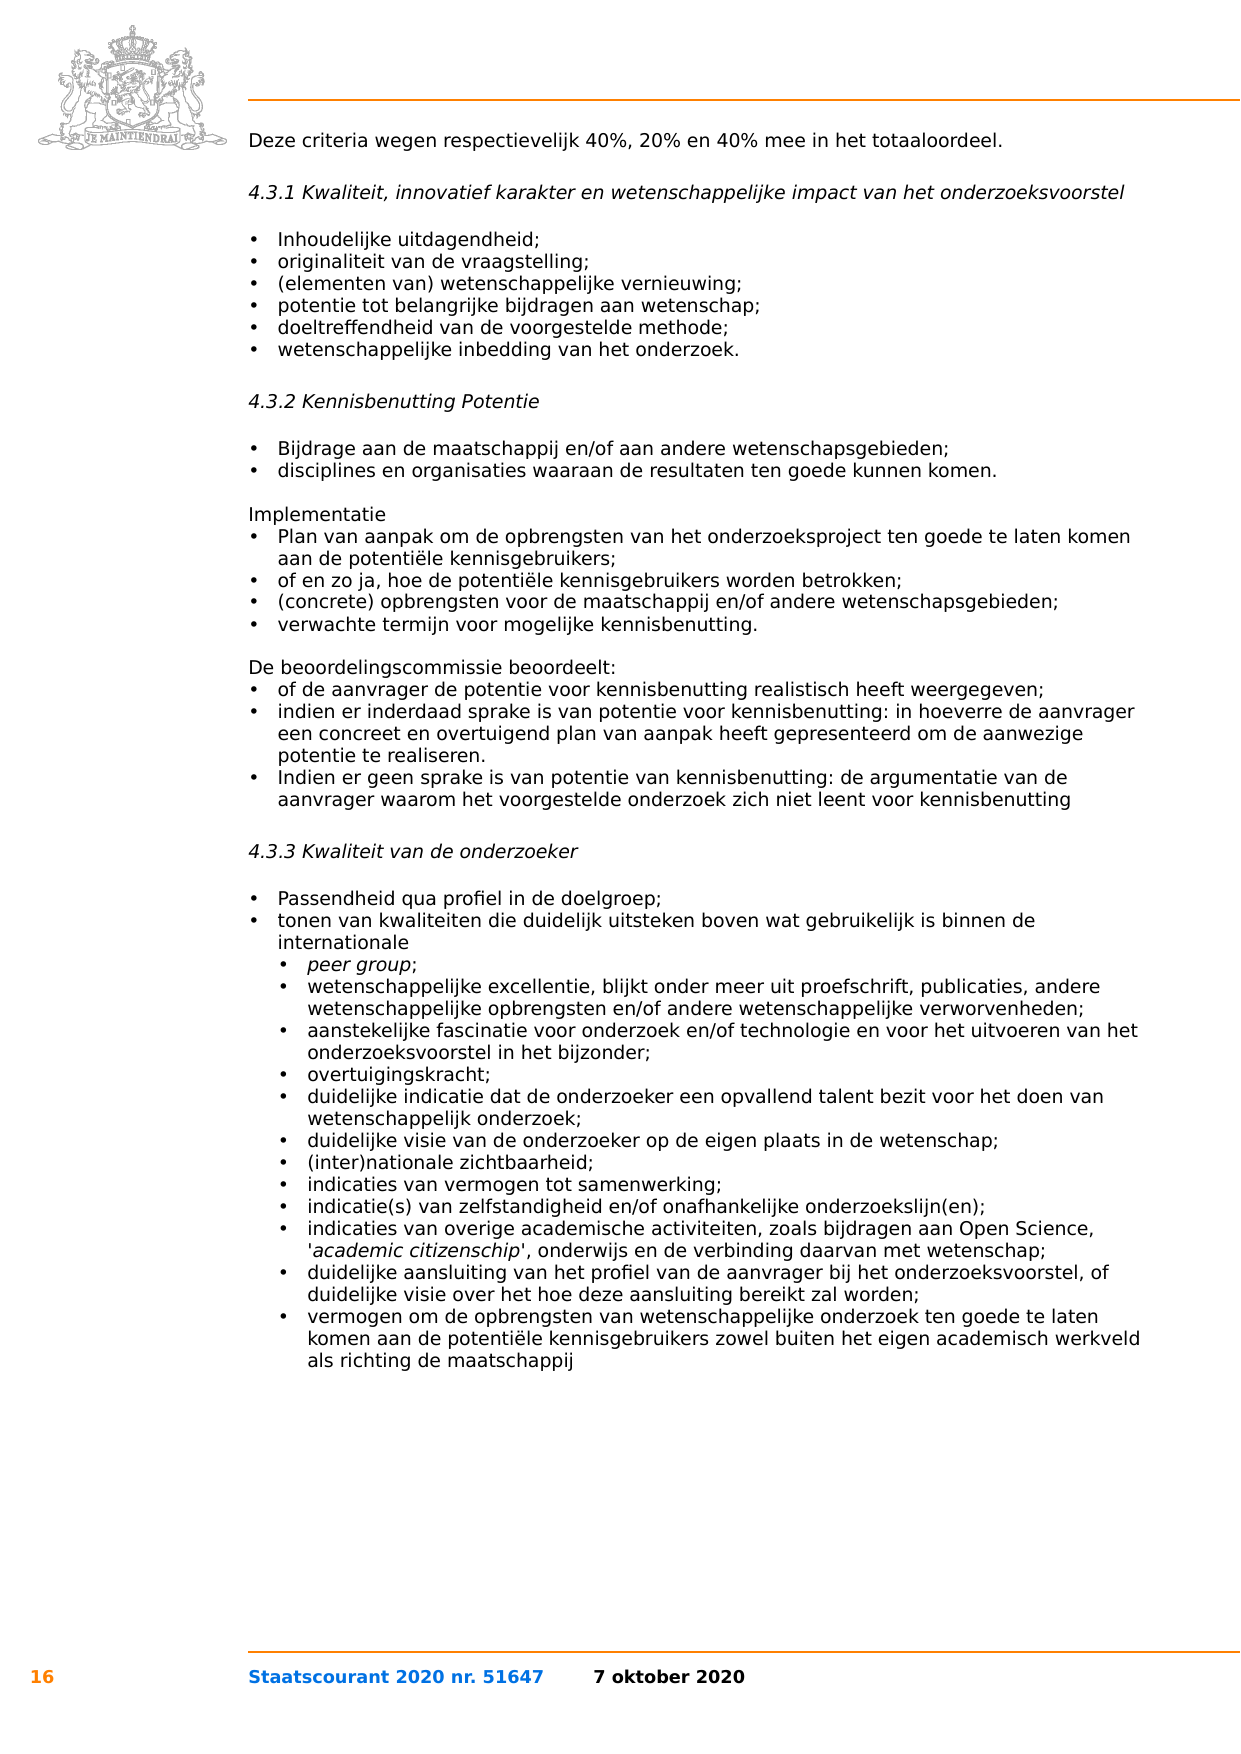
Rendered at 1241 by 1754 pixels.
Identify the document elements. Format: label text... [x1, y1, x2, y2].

text • (concrete) opbrengsten voor de maatschappij en/of andere wetenschapsgebieden; [248, 591, 1163, 613]
text • Passendheid qua profiel in de doelgroep; [248, 888, 1163, 910]
text De beoordelingscommissie beoordeelt: [248, 657, 1163, 679]
text • wetenschappelijke excellentie, blijkt onder meer uit proefschrift, publicaties, andere wetenschappelijke opbrengsten en/of andere wetenschappelijke verworvenheden; [278, 976, 1163, 1020]
text • vermogen om de opbrengsten van wetenschappelijke onderzoek ten goede te laten komen aan de potentiële kennisgebruikers zowel buiten het eigen academisch werkveld als richting de maatschappij [278, 1306, 1163, 1372]
text • (inter)nationale zichtbaarheid; [278, 1152, 1163, 1174]
subtitle 4.3.1 Kwaliteit, innovatief karakter en wetenschappelijke impact van het onderzoeksvoorstel [248, 182, 1163, 204]
subtitle 4.3.2 Kennisbenutting Potentie [248, 391, 1163, 413]
text • potentie tot belangrijke bijdragen aan wetenschap; [248, 295, 1163, 317]
text • wetenschappelijke inbedding van het onderzoek. [248, 339, 1163, 361]
text • overtuigingskracht; [278, 1064, 1163, 1086]
text • Inhoudelijke uitdagendheid; [248, 229, 1163, 251]
text • peer group; [278, 954, 1163, 976]
text • Indien er geen sprake is van potentie van kennisbenutting: de argumentatie van de aanvrager waarom het voorgestelde onderzoek zich niet leent voor kennisbenutting [248, 767, 1163, 811]
text • duidelijke visie van de onderzoeker op de eigen plaats in de wetenschap; [278, 1130, 1163, 1152]
text • Plan van aanpak om de opbrengsten van het onderzoeksproject ten goede te laten komen aan de potentiële kennisgebruikers; [248, 526, 1163, 569]
text • indicaties van overige academische activiteiten, zoals bijdragen aan Open Science, 'academic citizenschip', onderwijs en de verbinding daarvan met wetenschap; [278, 1218, 1163, 1262]
text • duidelijke indicatie dat de onderzoeker een opvallend talent bezit voor het doen van wetenschappelijk onderzoek; [278, 1086, 1163, 1130]
text • indicaties van vermogen tot samenwerking; [278, 1174, 1163, 1196]
text Deze criteria wegen respectievelijk 40%, 20% en 40% mee in het totaaloordeel. [248, 130, 1163, 152]
text • indicatie(s) van zelfstandigheid en/of onafhankelijke onderzoekslijn(en); [278, 1196, 1163, 1218]
text • duidelijke aansluiting van het profiel van de aanvrager bij het onderzoeksvoorstel, of duidelijke visie over het hoe deze aansluiting bereikt zal worden; [278, 1262, 1163, 1306]
text • aanstekelijke fascinatie voor onderzoek en/of technologie en voor het uitvoeren van het onderzoeksvoorstel in het bijzonder; [278, 1020, 1163, 1064]
text • disciplines en organisaties waaraan de resultaten ten goede kunnen komen. [248, 460, 1163, 482]
text • of de aanvrager de potentie voor kennisbenutting realistisch heeft weergegeven; [248, 679, 1163, 701]
text • originaliteit van de vraagstelling; [248, 251, 1163, 273]
text Implementatie [248, 503, 1163, 526]
text • indien er inderdaad sprake is van potentie voor kennisbenutting: in hoeverre de aanvrager een concreet en overtuigend plan van aanpak heeft gepresenteerd om de aanwezige potentie te realiseren. [248, 701, 1163, 767]
text • of en zo ja, hoe de potentiële kennisgebruikers worden betrokken; [248, 569, 1163, 591]
text • tonen van kwaliteiten die duidelijk uitsteken boven wat gebruikelijk is binnen de internationale [248, 910, 1163, 954]
text • verwachte termijn voor mogelijke kennisbenutting. [248, 613, 1163, 635]
text • doeltreffendheid van de voorgestelde methode; [248, 317, 1163, 339]
text • (elementen van) wetenschappelijke vernieuwing; [248, 273, 1163, 295]
text • Bijdrage aan de maatschappij en/of aan andere wetenschapsgebieden; [248, 438, 1163, 460]
picture [38, 25, 227, 150]
subtitle 4.3.3 Kwaliteit van de onderzoeker [248, 841, 1163, 863]
